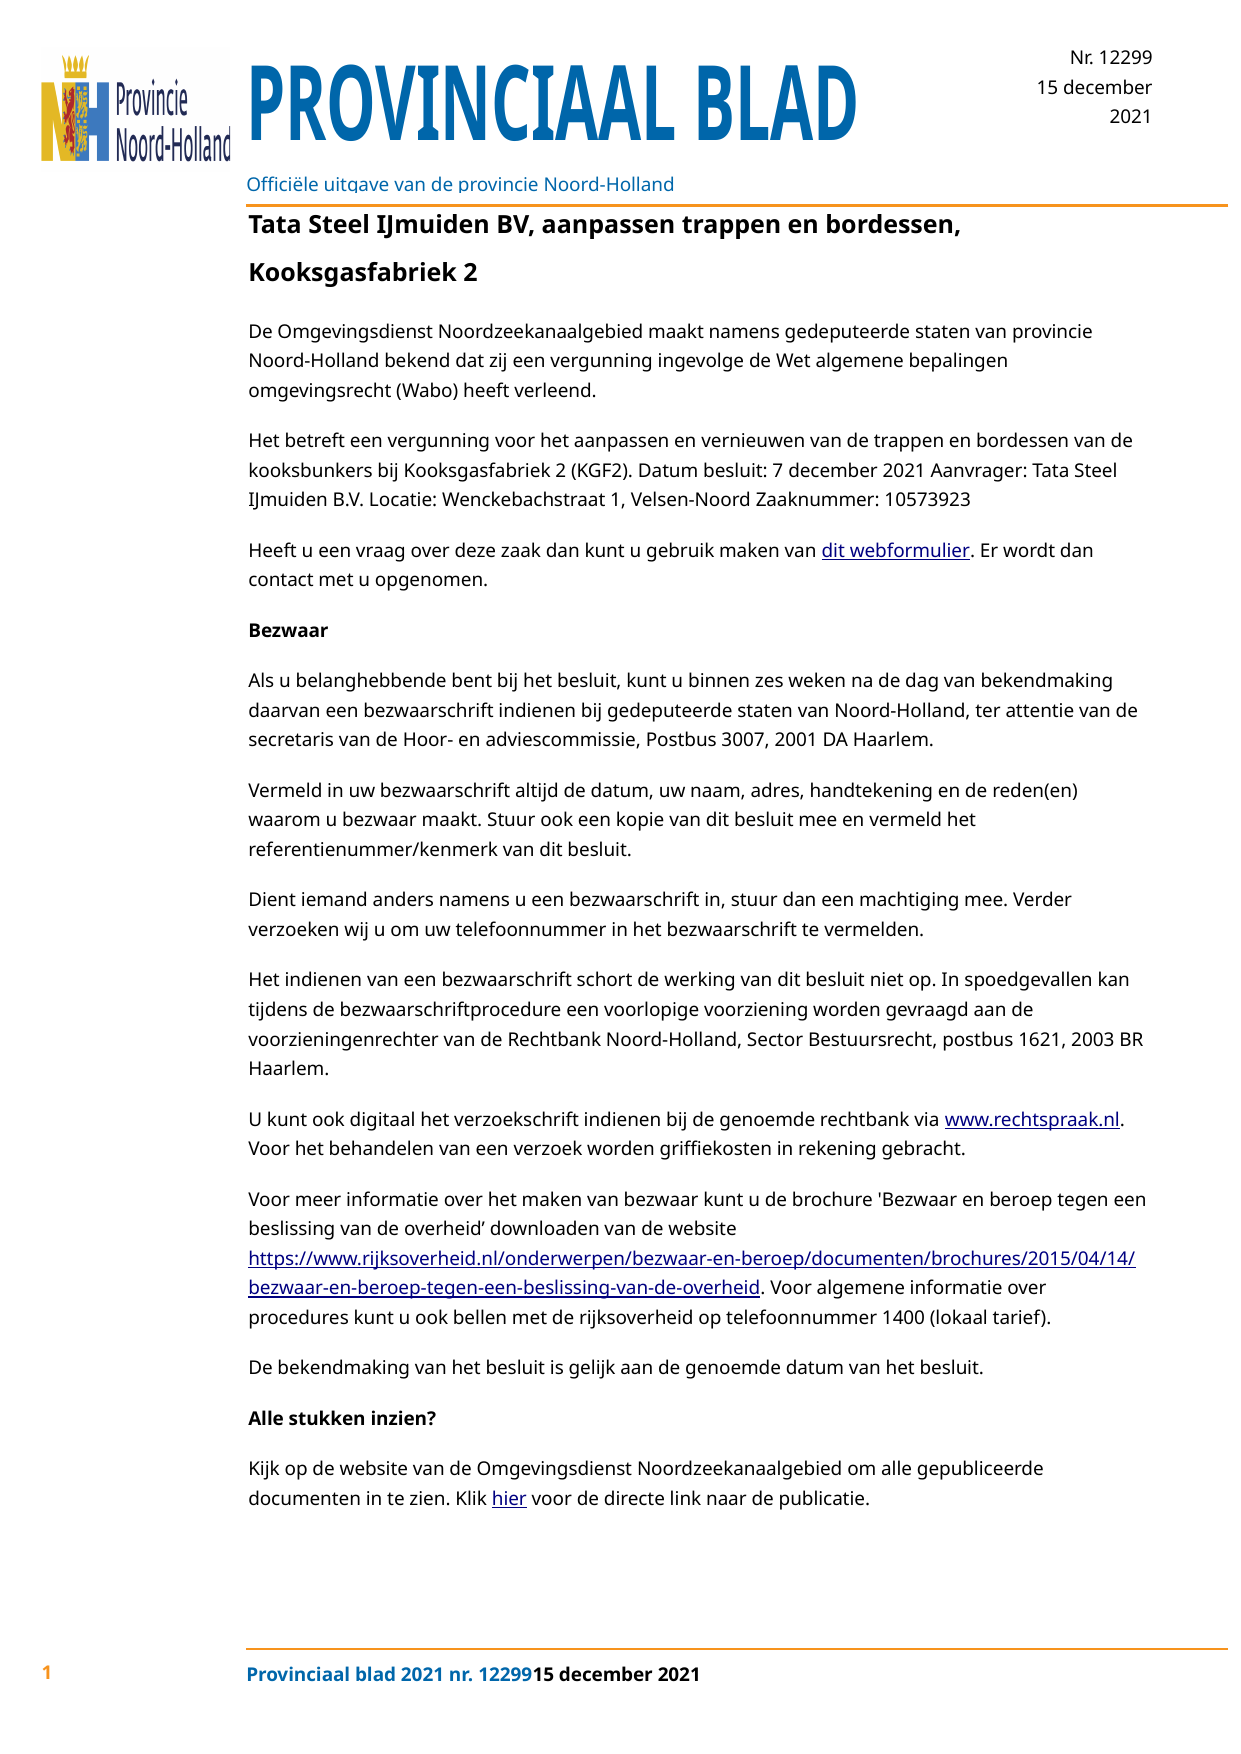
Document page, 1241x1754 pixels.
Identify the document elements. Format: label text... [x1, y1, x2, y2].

text Het betreft een vergunning voor het aanpassen en vernieuwen van de trappen en bordessen van de kooksbunkers bij Kooksgasfabriek 2 (KGF2). Datum besluit: 7 december 2021 Aanvrager: Tata Steel IJmuiden B.V. Locatie: Wenckebachstraat 1, Velsen-Noord Zaaknummer: 10573923 [248, 427, 1152, 512]
text Tata Steel IJmuiden BV, aanpassen trappen en bordessen, Kooksgasfabriek 2 [248, 207, 1152, 288]
text Kijk op de website van de Omgevingsdienst Noordzeekanaalgebied om alle gepubliceerde documenten in te zien. Klik hier voor de directe link naar de publicatie. [248, 1455, 1152, 1511]
text Dient iemand anders namens u een bezwaarschrift in, stuur dan een machtiging mee. Verder verzoeken wij u om uw telefoonnummer in het bezwaarschrift te vermelden. [248, 887, 1152, 942]
picture [41, 47, 231, 172]
text De bekendmaking van het besluit is gelijk aan de genoemde datum van het besluit. [248, 1354, 1152, 1380]
text Vermeld in uw bezwaarschrift altijd de datum, uw naam, adres, handtekening en de reden(en) waarom u bezwaar maakt. Stuur ook een kopie van dit besluit mee en vermeld het referentienummer/kenmerk van dit besluit. [248, 777, 1152, 862]
text Voor meer informatie over het maken van bezwaar kunt u de brochure 'Bezwaar en beroep tegen een beslissing van de overheid’ downloaden van de website https://www.rijksoverheid.nl/onderwerpen/bezwaar-en-beroep/documenten/brochures/2015/04/14/bezwaar-en-beroep-tegen-een-beslissing-van-de-overheid. Voor algemene informatie over procedures kunt u ook bellen met de rijksoverheid op telefoonnummer 1400 (lokaal tarief). [248, 1186, 1152, 1330]
text Het indienen van een bezwaarschrift schort de werking van dit besluit niet op. In spoedgevallen kan tijdens de bezwaarschriftprocedure een voorlopige voorziening worden gevraagd aan de voorzieningenrechter van de Rechtbank Noord-Holland, Sector Bestuursrecht, postbus 1621, 2003 BR Haarlem. [248, 967, 1152, 1081]
text Alle stukken inzien? [248, 1405, 1152, 1431]
text Bezwaar [248, 617, 1152, 643]
text De Omgevingsdienst Noordzeekanaalgebied maakt namens gedeputeerde staten van provincie Noord-Holland bekend dat zij een vergunning ingevolge de Wet algemene bepalingen omgevingsrecht (Wabo) heeft verleend. [248, 318, 1152, 403]
text Als u belanghebbende bent bij het besluit, kunt u binnen zes weken na de dag van bekendmaking daarvan een bezwaarschrift indienen bij gedeputeerde staten van Noord-Holland, ter attentie van de secretaris van de Hoor- en adviescommissie, Postbus 3007, 2001 DA Haarlem. [248, 667, 1152, 752]
text U kunt ook digitaal het verzoekschrift indienen bij de genoemde rechtbank via www.rechtspraak.nl. Voor het behandelen van een verzoek worden griffiekosten in rekening gebracht. [248, 1106, 1152, 1161]
text Heeft u een vraag over deze zaak dan kunt u gebruik maken van dit webformulier. Er wordt dan contact met u opgenomen. [248, 537, 1152, 592]
